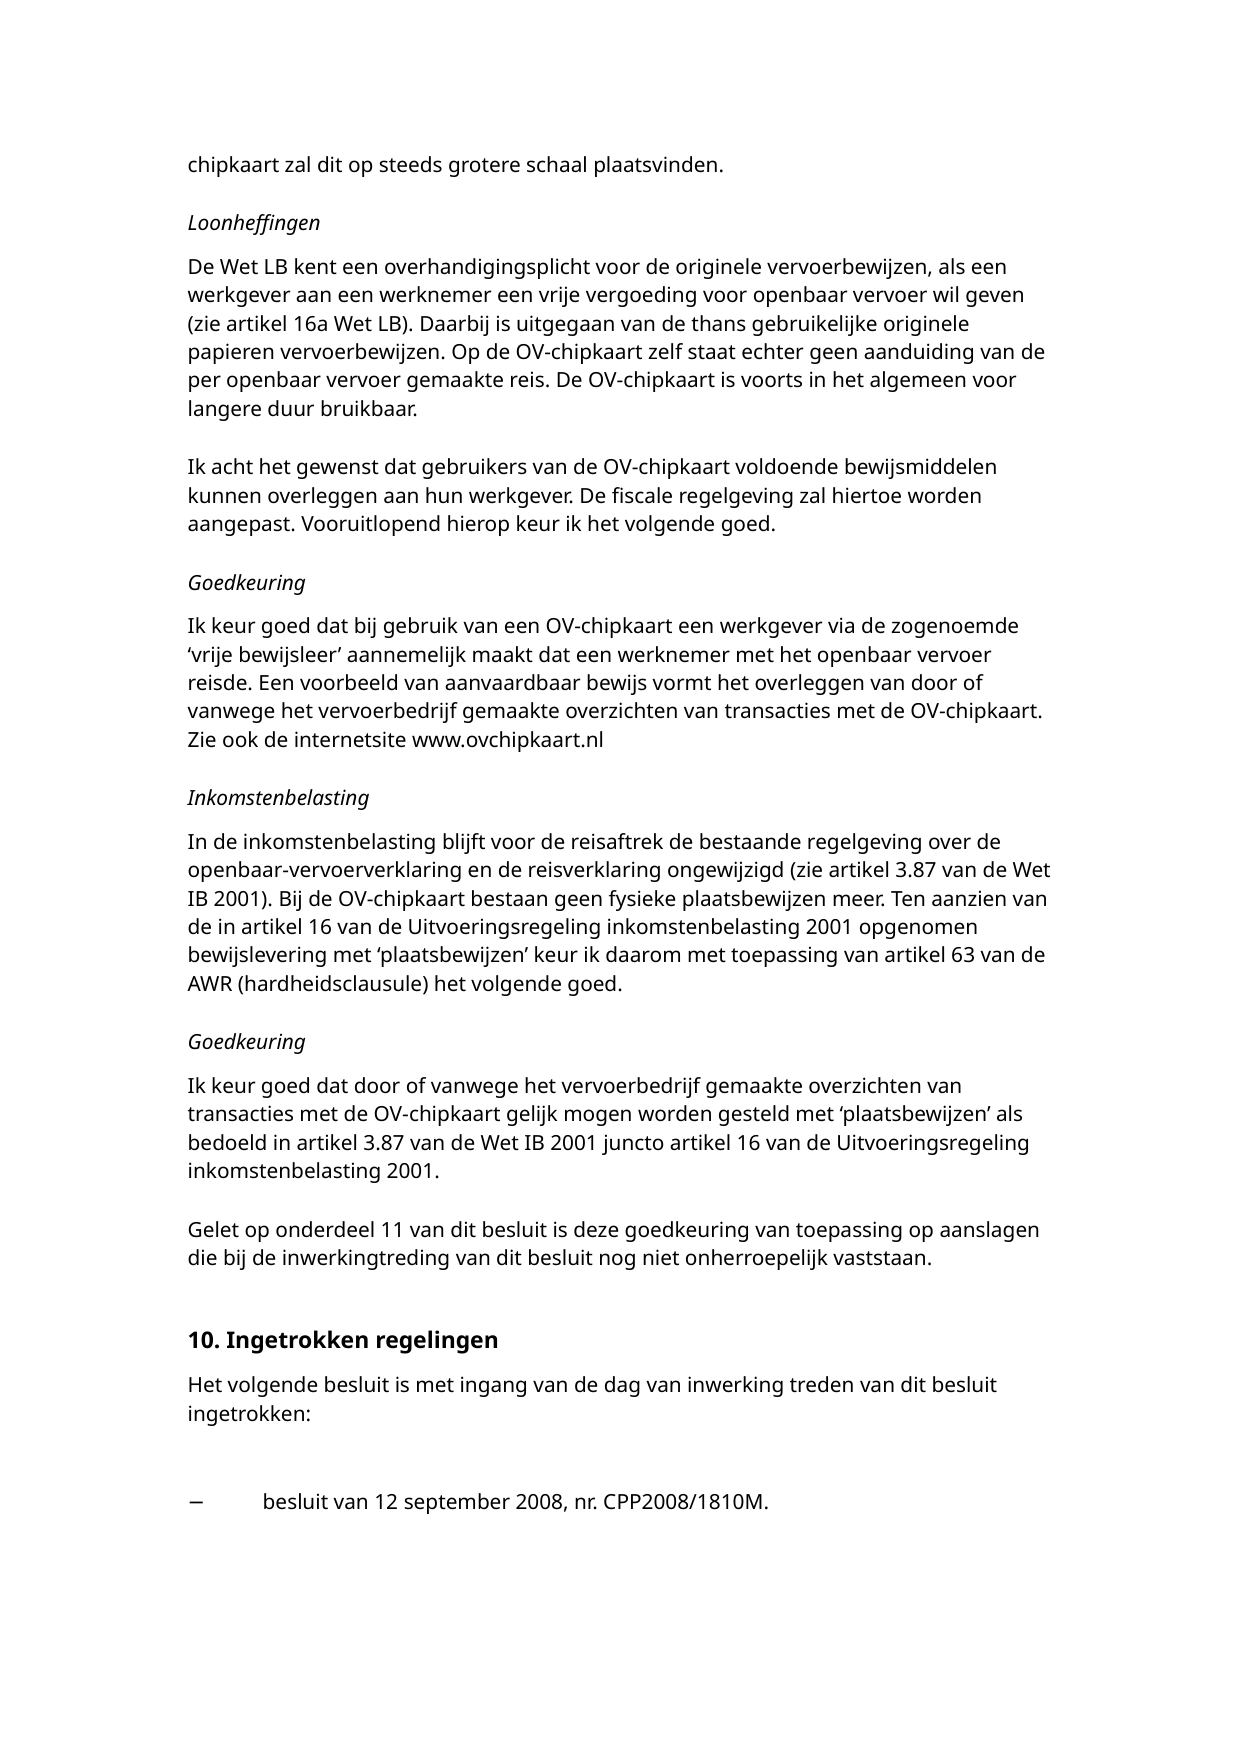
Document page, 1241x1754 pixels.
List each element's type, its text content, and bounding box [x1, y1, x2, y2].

text Gelet op onderdeel 11 van dit besluit is deze goedkeuring van toepassing op aanslagen die bij de inwerkingtreding van dit besluit nog niet onherroepelijk vaststaan. [187, 1215, 1053, 1272]
text Ik acht het gewenst dat gebruikers van de OV-chipkaart voldoende bewijsmiddelen kunnen overleggen aan hun werkgever. De fiscale regelgeving zal hiertoe worden aangepast. Vooruitlopend hierop keur ik het volgende goed. [187, 452, 1053, 538]
text chipkaart zal dit op steeds grotere schaal plaatsvinden. [187, 150, 1053, 178]
text In de inkomstenbelasting blijft voor de reisaftrek de bestaande regelgeving over de openbaar-vervoerverklaring en de reisverklaring ongewijzigd (zie artikel 3.87 van de Wet IB 2001). Bij de OV-chipkaart bestaan geen fysieke plaatsbewijzen meer. Ten aanzien van de in artikel 16 van de Uitvoeringsregeling inkomstenbelasting 2001 opgenomen bewijslevering met ‘plaatsbewijzen’ keur ik daarom met toepassing van artikel 63 van de AWR (hardheidsclausule) het volgende goed. [187, 827, 1053, 997]
text De Wet LB kent een overhandigingsplicht voor de originele vervoerbewijzen, als een werkgever aan een werknemer een vrije vergoeding voor openbaar vervoer wil geven (zie artikel 16a Wet LB). Daarbij is uitgegaan van de thans gebruikelijke originele papieren vervoerbewijzen. Op de OV-chipkaart zelf staat echter geen aanduiding van de per openbaar vervoer gemaakte reis. De OV-chipkaart is voorts in het algemeen voor langere duur bruikbaar. [187, 252, 1053, 422]
text Loonheffingen [187, 208, 1053, 237]
list besluit van 12 september 2008, nr. CPP2008/1810M. [187, 1487, 1053, 1516]
text Ik keur goed dat bij gebruik van een OV-chipkaart een werkgever via de zogenoemde ‘vrije bewijsleer’ aannemelijk maakt dat een werknemer met het openbaar vervoer reisde. Een voorbeeld van aanvaardbaar bewijs vormt het overleggen van door of vanwege het vervoerbedrijf gemaakte overzichten van transacties met de OV-chipkaart. Zie ook de internetsite www.ovchipkaart.nl [187, 611, 1053, 753]
text Ik keur goed dat door of vanwege het vervoerbedrijf gemaakte overzichten van transacties met de OV-chipkaart gelijk mogen worden gesteld met ‘plaatsbewijzen’ als bedoeld in artikel 3.87 van de Wet IB 2001 juncto artikel 16 van de Uitvoeringsregeling inkomstenbelasting 2001. [187, 1071, 1053, 1185]
text Goedkeuring [187, 568, 1053, 596]
subtitle 10. Ingetrokken regelingen [187, 1324, 1053, 1355]
text Goedkeuring [187, 1027, 1053, 1056]
text Inkomstenbelasting [187, 783, 1053, 812]
text Het volgende besluit is met ingang van de dag van inwerking treden van dit besluit ingetrokken: [187, 1370, 1053, 1427]
